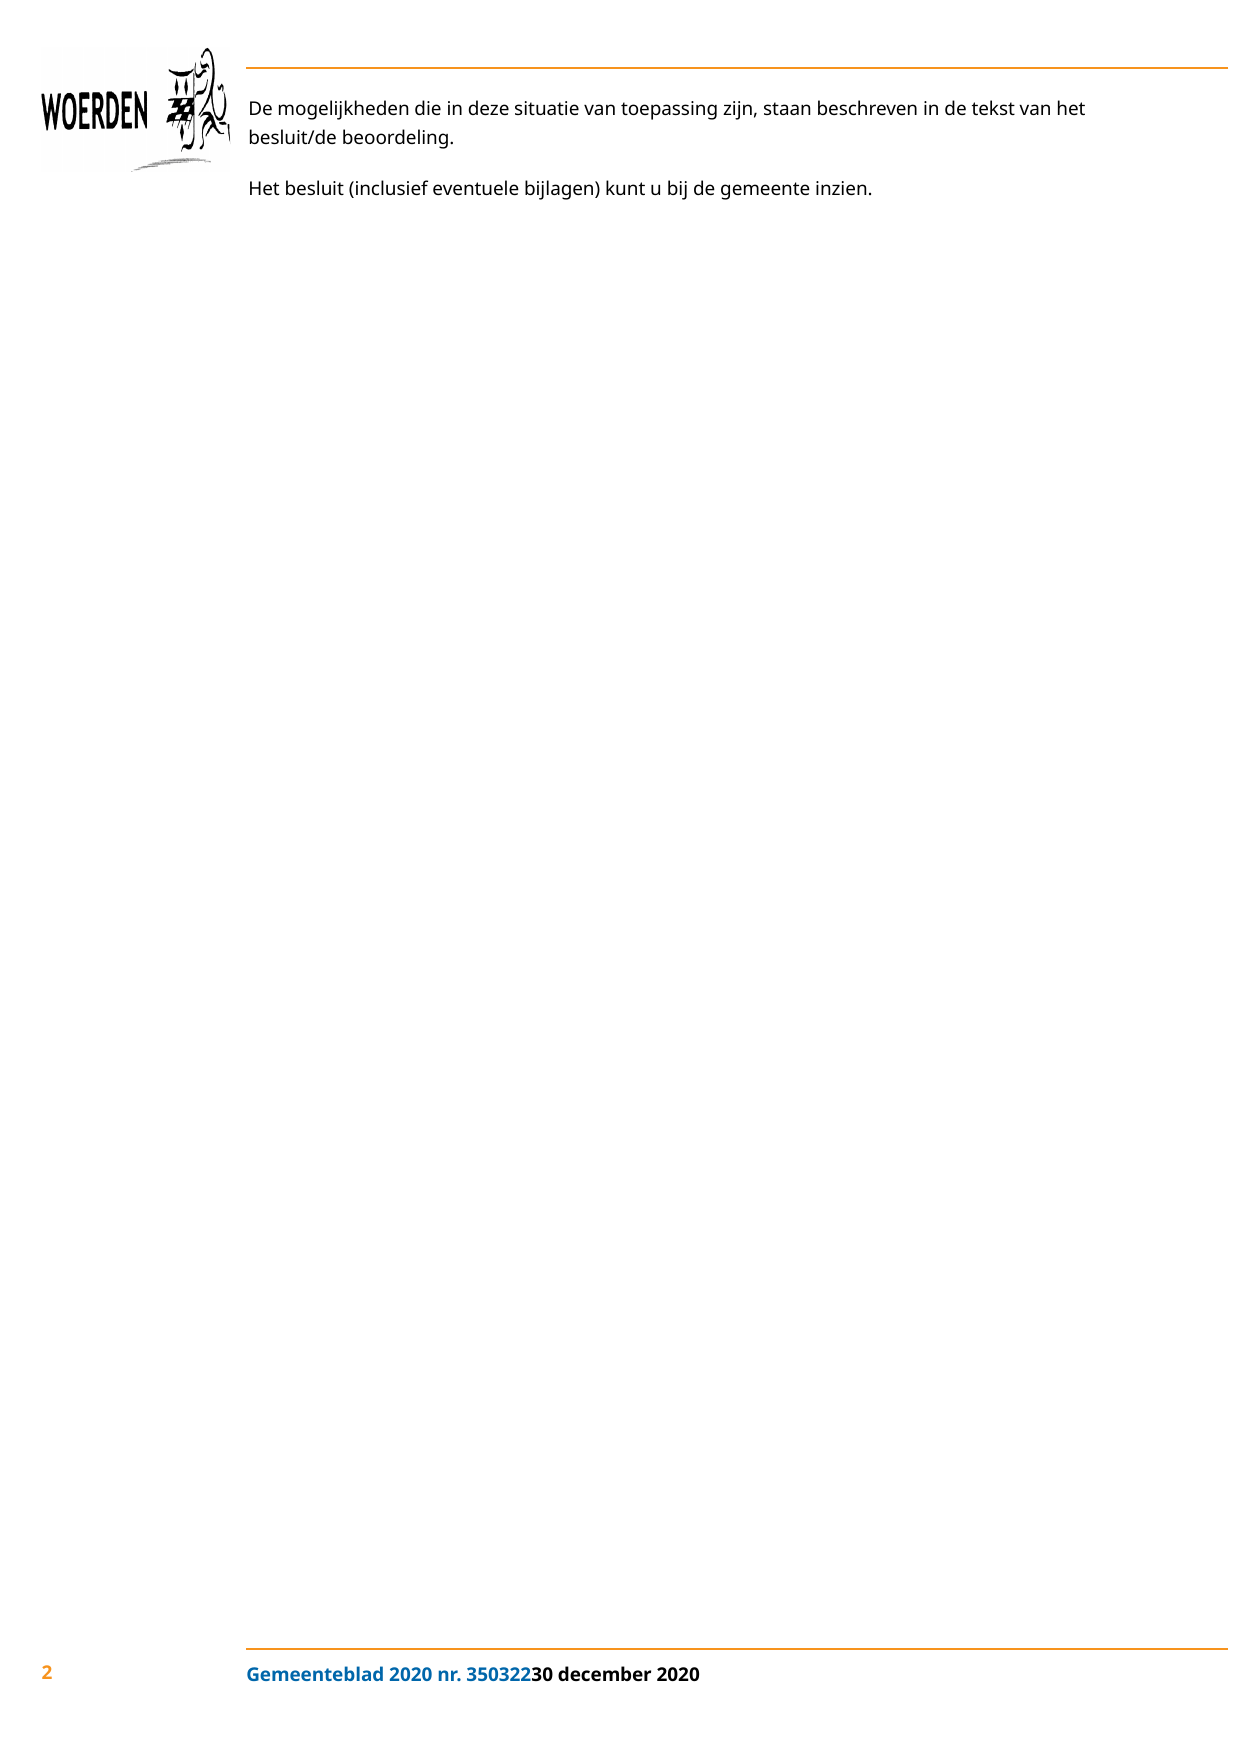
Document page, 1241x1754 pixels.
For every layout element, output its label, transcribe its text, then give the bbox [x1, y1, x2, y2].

picture [41, 47, 231, 172]
text De mogelijkheden die in deze situatie van toepassing zijn, staan beschreven in de tekst van het besluit/de beoordeling. [248, 95, 1152, 150]
text Het besluit (inclusief eventuele bijlagen) kunt u bij de gemeente inzien. [248, 175, 1152, 201]
